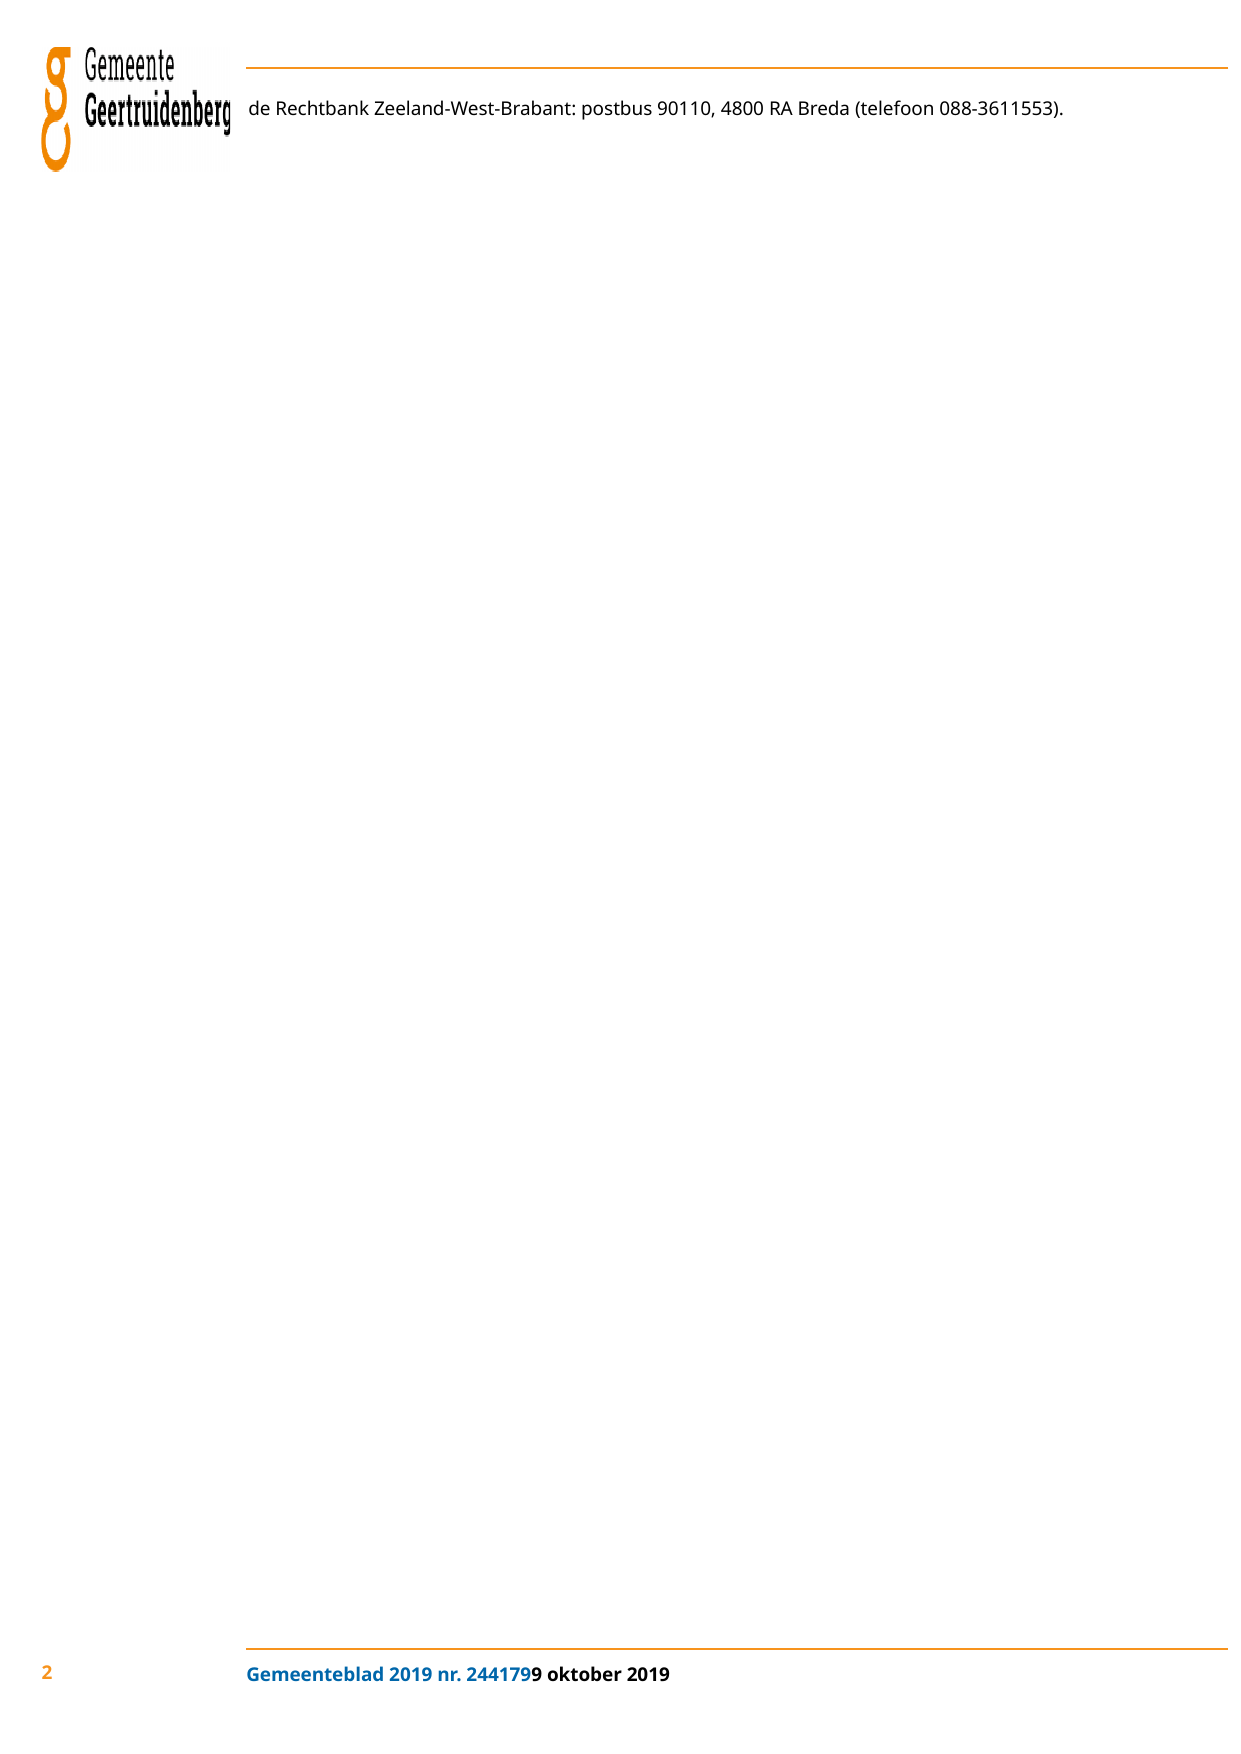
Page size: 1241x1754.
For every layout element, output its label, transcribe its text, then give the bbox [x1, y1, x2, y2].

text de Rechtbank Zeeland-West-Brabant: postbus 90110, 4800 RA Breda (telefoon 088-3611553). [248, 95, 1152, 121]
picture [41, 47, 231, 172]
